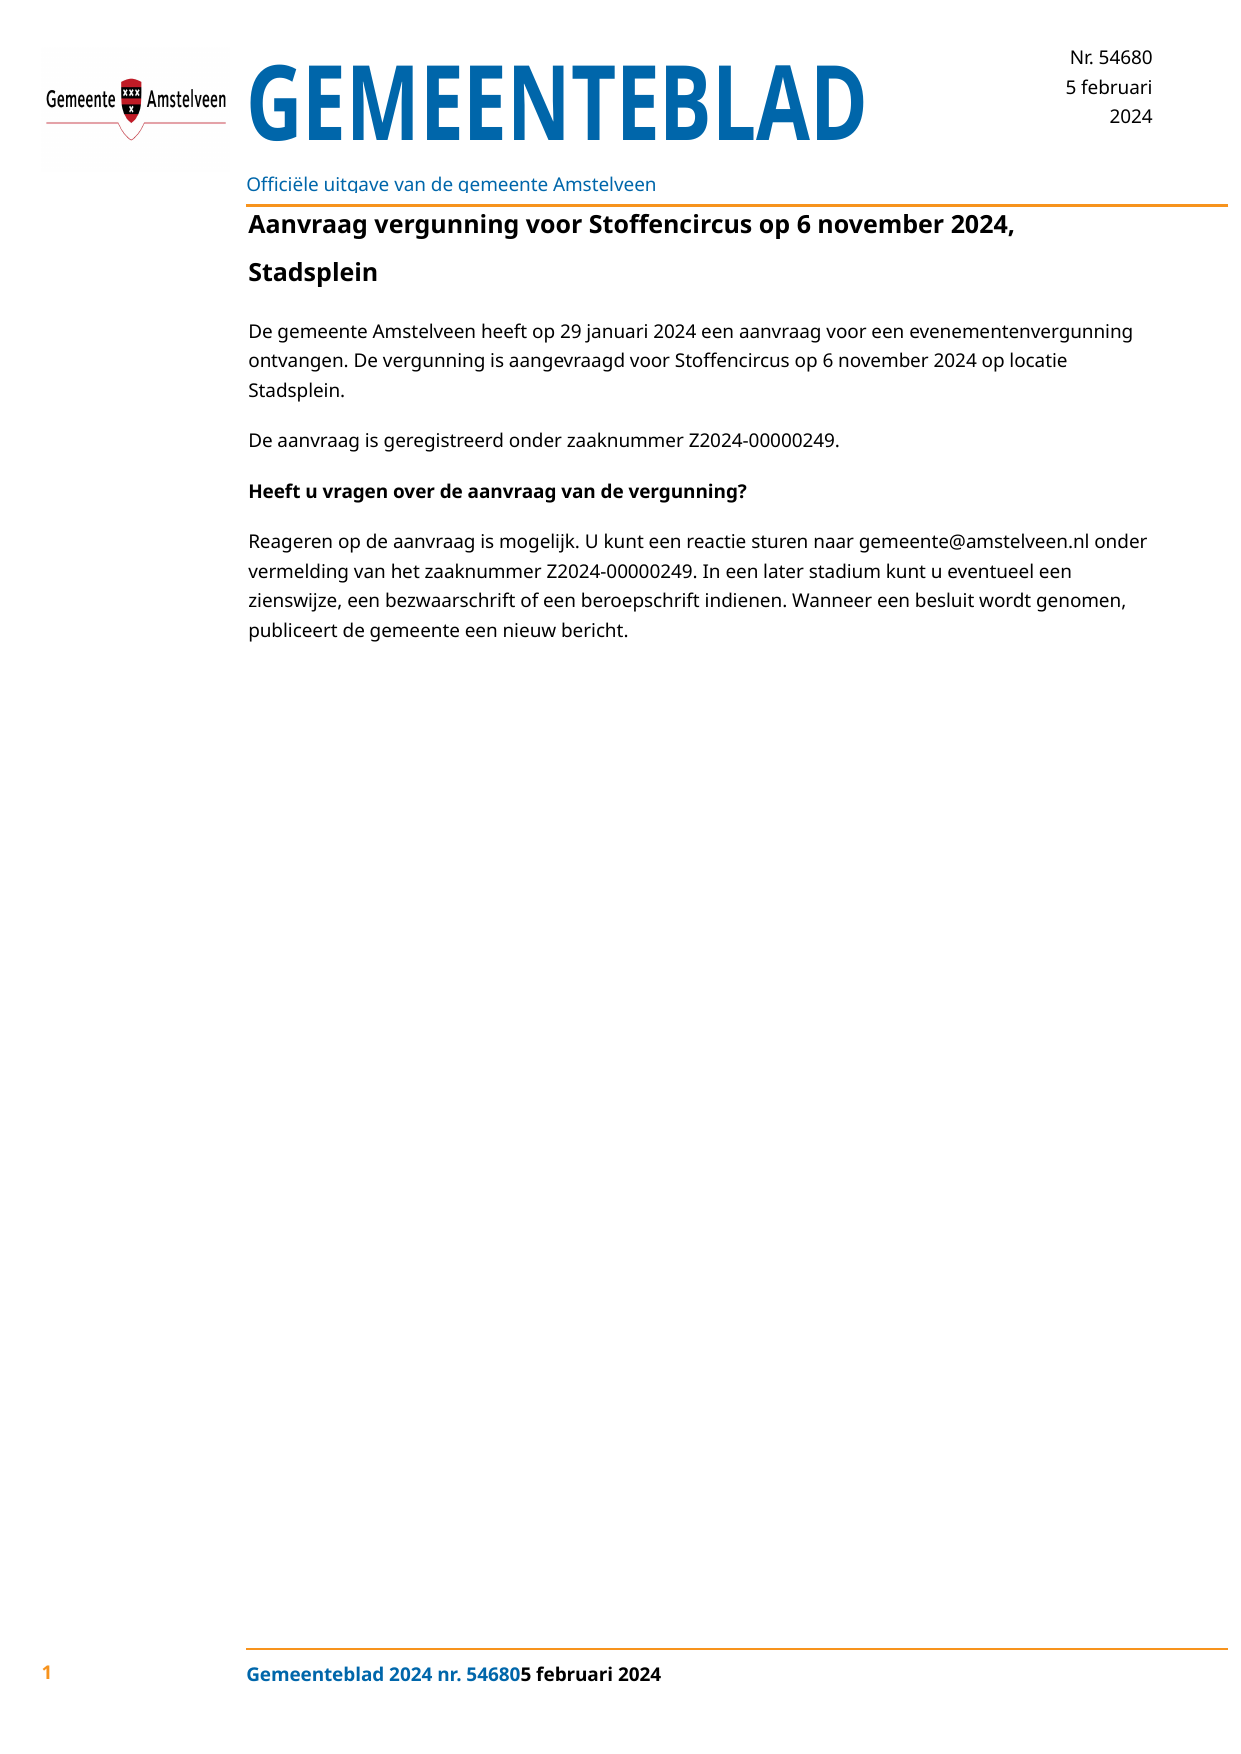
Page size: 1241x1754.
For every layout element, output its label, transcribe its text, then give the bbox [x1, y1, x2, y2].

picture [41, 47, 231, 172]
text De aanvraag is geregistreerd onder zaaknummer Z2024-00000249. [248, 427, 1152, 453]
text De gemeente Amstelveen heeft op 29 januari 2024 een aanvraag voor een evenementenvergunning ontvangen. De vergunning is aangevraagd voor Stoffencircus op 6 november 2024 op locatie Stadsplein. [248, 318, 1152, 403]
text Heeft u vragen over de aanvraag van de vergunning? [248, 478, 1152, 504]
text Reageren op de aanvraag is mogelijk. U kunt een reactie sturen naar gemeente@amstelveen.nl onder vermelding van het zaaknummer Z2024-00000249. In een later stadium kunt u eventueel een zienswijze, een bezwaarschrift of een beroepschrift indienen. Wanneer een besluit wordt genomen, publiceert de gemeente een nieuw bericht. [248, 528, 1152, 643]
text Aanvraag vergunning voor Stoffencircus op 6 november 2024, Stadsplein [248, 207, 1152, 288]
